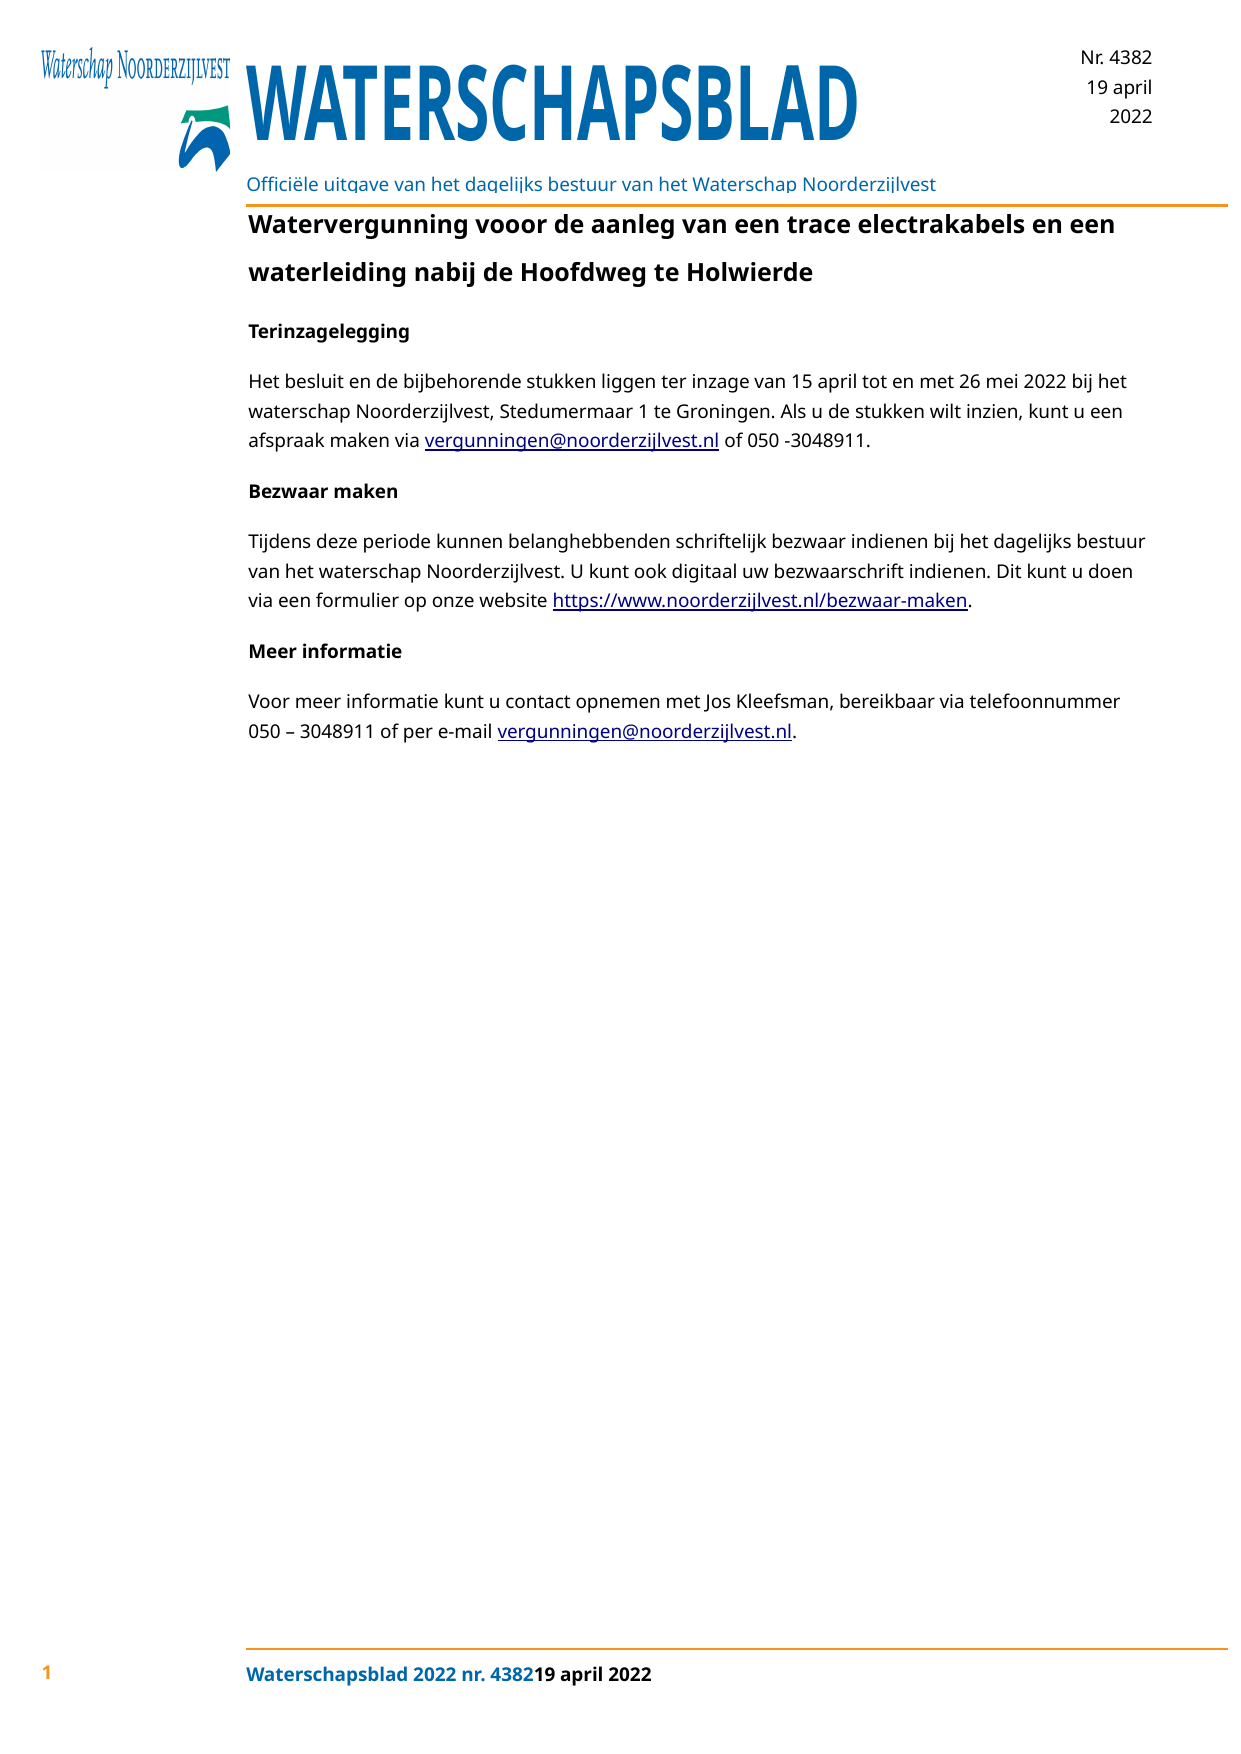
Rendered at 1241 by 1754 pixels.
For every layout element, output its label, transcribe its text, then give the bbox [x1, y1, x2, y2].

text Tijdens deze periode kunnen belanghebbenden schriftelijk bezwaar indienen bij het dagelijks bestuur van het waterschap Noorderzijlvest. U kunt ook digitaal uw bezwaarschrift indienen. Dit kunt u doen via een formulier op onze website https://www.noorderzijlvest.nl/bezwaar-maken. [248, 528, 1152, 613]
text Meer informatie [248, 638, 1152, 664]
text Terinzagelegging [248, 318, 1152, 344]
text Bezwaar maken [248, 478, 1152, 504]
text Het besluit en de bijbehorende stukken liggen ter inzage van 15 april tot en met 26 mei 2022 bij het waterschap Noorderzijlvest, Stedumermaar 1 te Groningen. Als u de stukken wilt inzien, kunt u een afspraak maken via vergunningen@noorderzijlvest.nl of 050 -3048911. [248, 368, 1152, 453]
text Watervergunning vooor de aanleg van een trace electrakabels en een waterleiding nabij de Hoofdweg te Holwierde [248, 207, 1152, 288]
text Voor meer informatie kunt u contact opnemen met Jos Kleefsman, bereikbaar via telefoonnummer 050 – 3048911 of per e-mail vergunningen@noorderzijlvest.nl. [248, 688, 1152, 744]
picture [41, 47, 231, 172]
